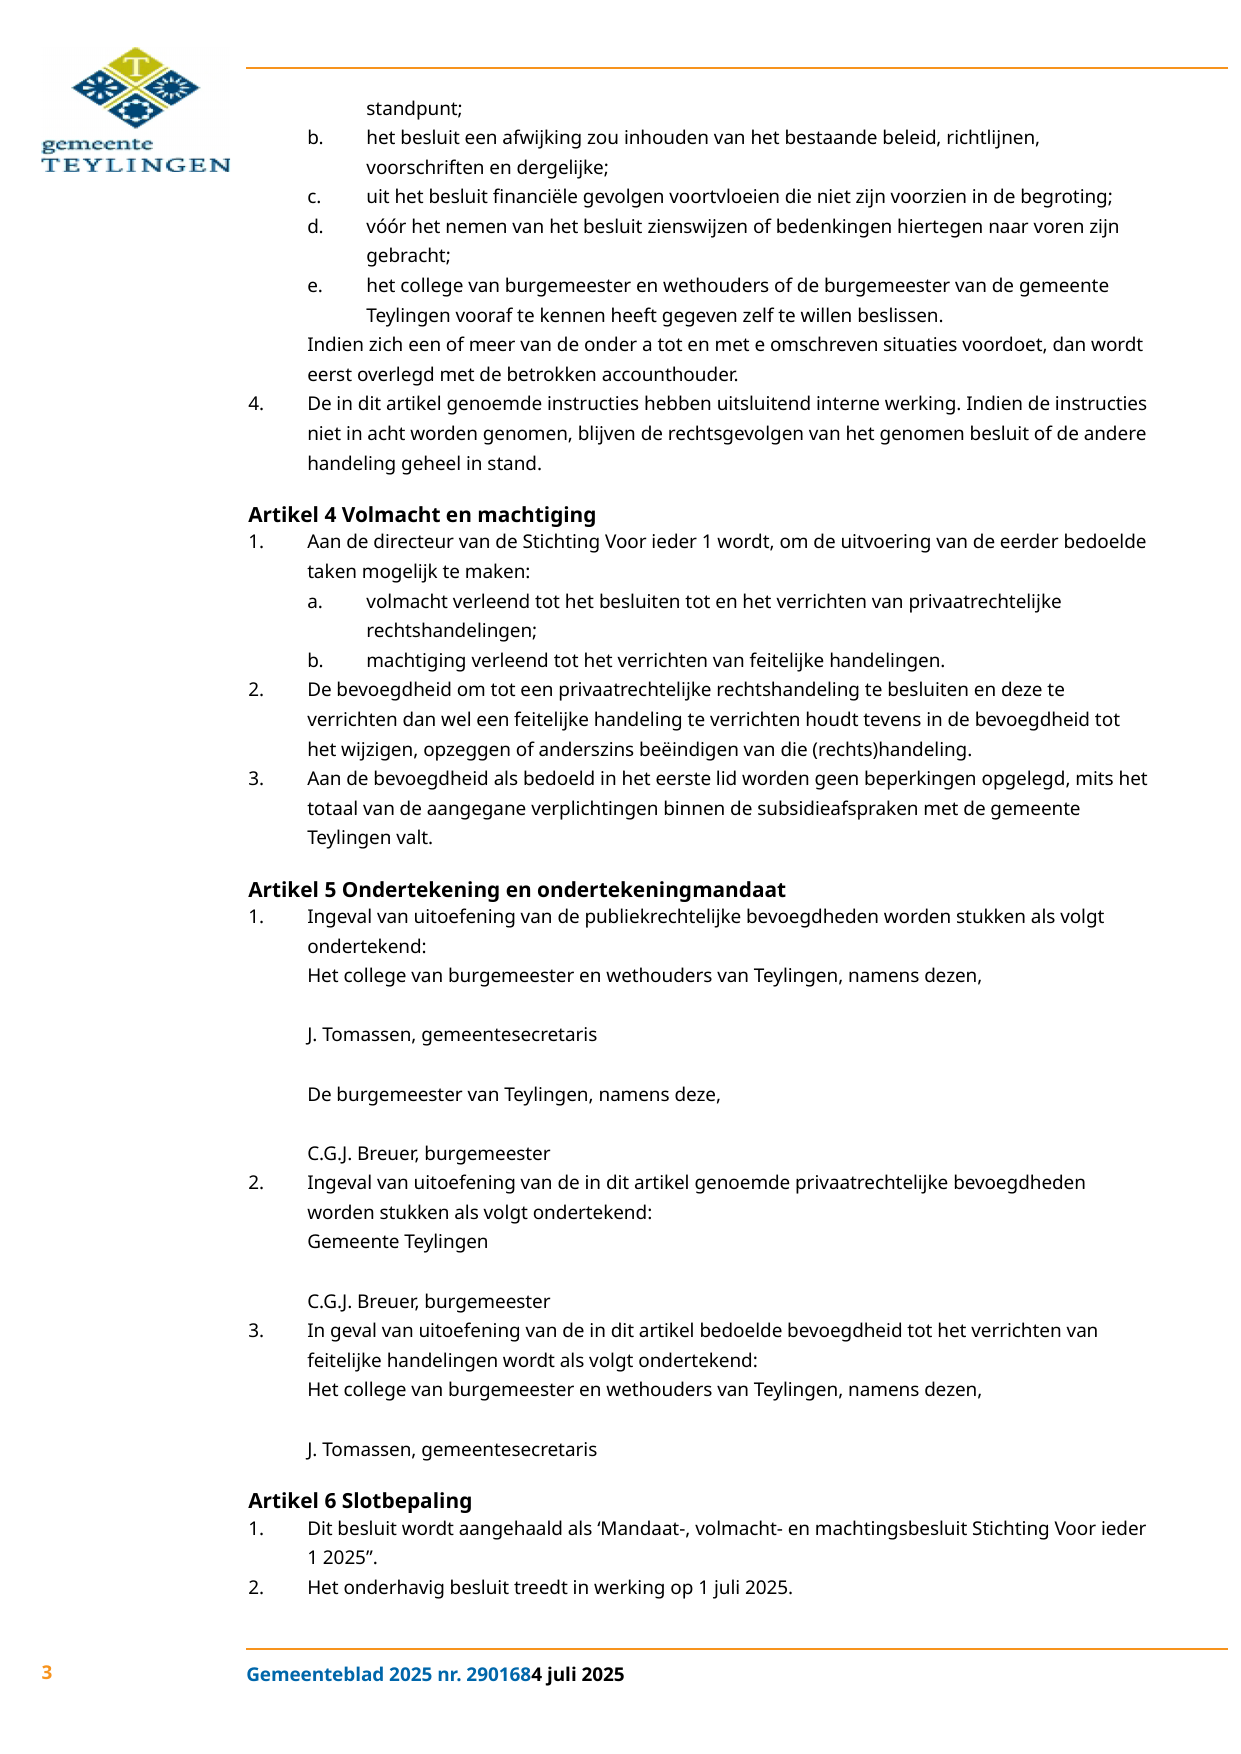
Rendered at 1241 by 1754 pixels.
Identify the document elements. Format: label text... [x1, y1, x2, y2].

list Het college van burgemeester en wethouders van Teylingen, namens dezen, [248, 1377, 1152, 1402]
list Ingeval van uitoefening van de in dit artikel genoemde privaatrechtelijke bevoegdheden worden stukken als volgt ondertekend: [248, 1169, 1152, 1225]
text Artikel 4 Volmacht en machtiging [248, 500, 1152, 529]
list J. Tomassen, gemeentesecretaris [248, 1436, 1152, 1462]
picture [41, 47, 231, 172]
list het college van burgemeester en wethouders of de burgemeester van de gemeente Teylingen vooraf te kennen heeft gegeven zelf te willen beslissen. [307, 272, 1152, 328]
list C.G.J. Breuer, burgemeester [248, 1288, 1152, 1314]
list Indien zich een of meer van de onder a tot en met e omschreven situaties voordoet, dan wordt eerst overlegd met de betrokken accounthouder. [248, 331, 1152, 387]
list Gemeente Teylingen [248, 1229, 1152, 1254]
list machtiging verleend tot het verrichten van feitelijke handelingen. [307, 647, 1152, 673]
list Dit besluit wordt aangehaald als ‘Mandaat-, volmacht- en machtingsbesluit Stichting Voor ieder 1 2025”. [248, 1515, 1152, 1570]
list Het onderhavig besluit treedt in werking op 1 juli 2025. [248, 1574, 1152, 1599]
list De bevoegdheid om tot een privaatrechtelijke rechtshandeling te besluiten en deze te verrichten dan wel een feitelijke handeling te verrichten houdt tevens in de bevoegdheid tot het wijzigen, opzeggen of anderszins beëindigen van die (rechts)handeling. [248, 677, 1152, 761]
list Ingeval van uitoefening van de publiekrechtelijke bevoegdheden worden stukken als volgt ondertekend: [248, 903, 1152, 959]
list Aan de bevoegdheid als bedoeld in het eerste lid worden geen beperkingen opgelegd, mits het totaal van de aangegane verplichtingen binnen de subsidieafspraken met de gemeente Teylingen valt. [248, 765, 1152, 850]
list C.G.J. Breuer, burgemeester [248, 1140, 1152, 1166]
list De burgemeester van Teylingen, namens deze, [248, 1081, 1152, 1107]
list Het college van burgemeester en wethouders van Teylingen, namens dezen, [248, 962, 1152, 988]
list het besluit een afwijking zou inhouden van het bestaande beleid, richtlijnen, voorschriften en dergelijke; [307, 124, 1152, 180]
list J. Tomassen, gemeentesecretaris [248, 1022, 1152, 1047]
list Aan de directeur van de Stichting Voor ieder 1 wordt, om de uitvoering van de eerder bedoelde taken mogelijk te maken: [248, 529, 1152, 584]
list In geval van uitoefening van de in dit artikel bedoelde bevoegdheid tot het verrichten van feitelijke handelingen wordt als volgt ondertekend: [248, 1317, 1152, 1373]
list standpunt; [307, 95, 1152, 121]
list vóór het nemen van het besluit zienswijzen of bedenkingen hiertegen naar voren zijn gebracht; [307, 213, 1152, 268]
list volmacht verleend tot het besluiten tot en het verrichten van privaatrechtelijke rechtshandelingen; [307, 588, 1152, 643]
text Artikel 6 Slotbepaling [248, 1486, 1152, 1515]
list uit het besluit financiële gevolgen voortvloeien die niet zijn voorzien in de begroting; [307, 183, 1152, 209]
list De in dit artikel genoemde instructies hebben uitsluitend interne werking. Indien de instructies niet in acht worden genomen, blijven de rechtsgevolgen van het genomen besluit of de andere handeling geheel in stand. [248, 391, 1152, 476]
text Artikel 5 Ondertekening en ondertekeningmandaat [248, 875, 1152, 903]
